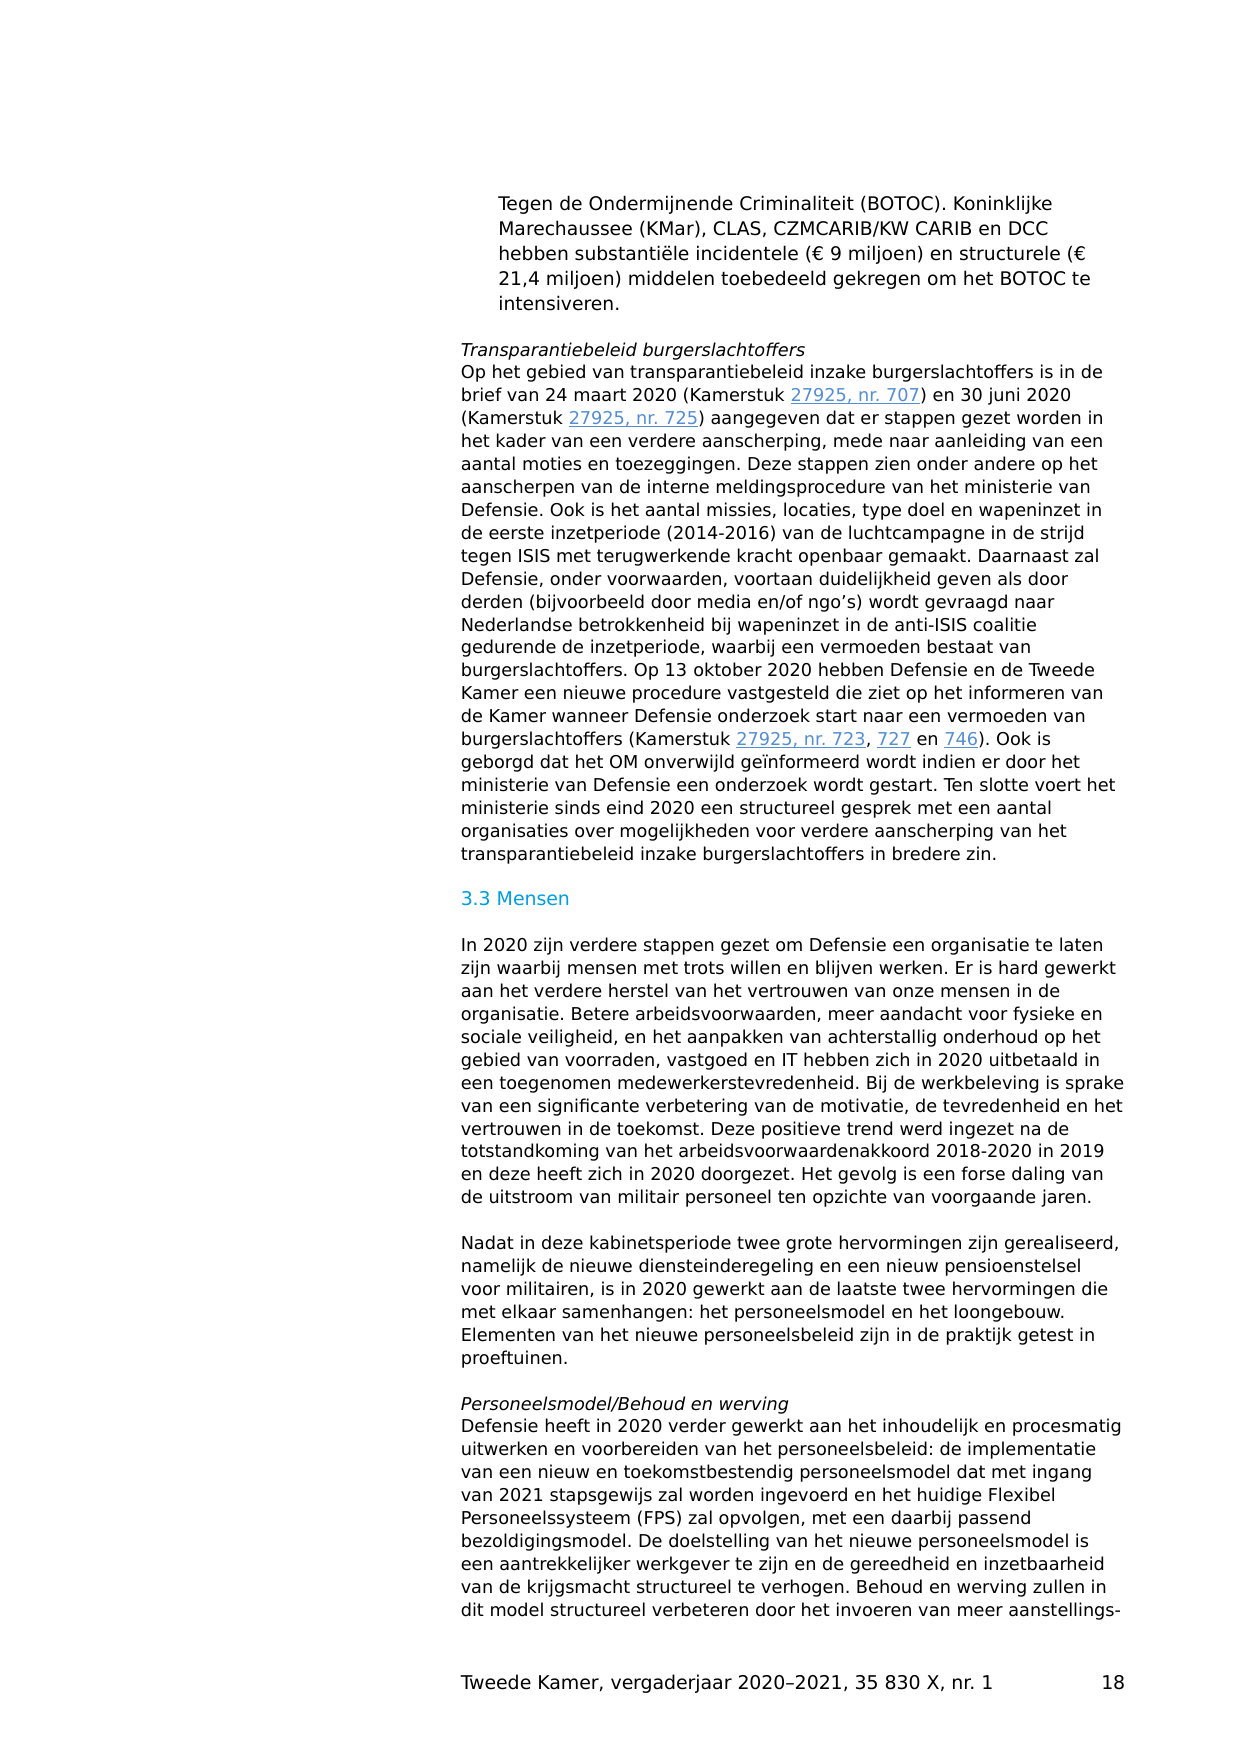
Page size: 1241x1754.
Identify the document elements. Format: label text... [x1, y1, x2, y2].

text Personeelsmodel/Behoud en werving Defensie heeft in 2020 verder gewerkt aan het inhoudelijk en procesmatig uitwerken en voorbereiden van het personeelsbeleid: de implementatie van een nieuw en toekomstbestendig personeelsmodel dat met ingang van 2021 stapsgewijs zal worden ingevoerd en het huidige Flexibel Personeelssysteem (FPS) zal opvolgen, met een daarbij passend bezoldigingsmodel. De doelstelling van het nieuwe personeelsmodel is een aantrekkelijker werkgever te zijn en de gereedheid en inzetbaarheid van de krijgsmacht structureel te verhogen. Behoud en werving zullen in dit model structureel verbeteren door het invoeren van meer aanstellings- [461, 1392, 1125, 1621]
title 3.3 Mensen [461, 888, 1125, 910]
list Tegen de Ondermijnende Criminaliteit (BOTOC). Koninklijke Marechaussee (KMar), CLAS, CZMCARIB/KW CARIB en DCC hebben substantiële incidentele (€ 9 miljoen) en structurele (€ 21,4 miljoen) middelen toebedeeld gekregen om het BOTOC te intensiveren. [461, 191, 1125, 316]
text In 2020 zijn verdere stappen gezet om Defensie een organisatie te laten zijn waarbij mensen met trots willen en blijven werken. Er is hard gewerkt aan het verdere herstel van het vertrouwen van onze mensen in de organisatie. Betere arbeidsvoorwaarden, meer aandacht voor fysieke en sociale veiligheid, en het aanpakken van achterstallig onderhoud op het gebied van voorraden, vastgoed en IT hebben zich in 2020 uitbetaald in een toegenomen medewerkerstevredenheid. Bij de werkbeleving is sprake van een significante verbetering van de motivatie, de tevredenheid en het vertrouwen in de toekomst. Deze positieve trend werd ingezet na de totstandkoming van het arbeidsvoorwaardenakkoord 2018-2020 in 2019 en deze heeft zich in 2020 doorgezet. Het gevolg is een forse daling van de uitstroom van militair personeel ten opzichte van voorgaande jaren. [461, 933, 1125, 1208]
text Transparantiebeleid burgerslachtoffers Op het gebied van transparantiebeleid inzake burgerslachtoffers is in de brief van 24 maart 2020 (Kamerstuk 27925, nr. 707) en 30 juni 2020 (Kamerstuk 27925, nr. 725) aangegeven dat er stappen gezet worden in het kader van een verdere aanscherping, mede naar aanleiding van een aantal moties en toezeggingen. Deze stappen zien onder andere op het aanscherpen van de interne meldingsprocedure van het ministerie van Defensie. Ook is het aantal missies, locaties, type doel en wapeninzet in de eerste inzetperiode (2014-2016) van de luchtcampagne in de strijd tegen ISIS met terugwerkende kracht openbaar gemaakt. Daarnaast zal Defensie, onder voorwaarden, voortaan duidelijkheid geven als door derden (bijvoorbeeld door media en/of ngo’s) wordt gevraagd naar Nederlandse betrokkenheid bij wapeninzet in de anti-ISIS coalitie gedurende de inzetperiode, waarbij een vermoeden bestaat van burgerslachtoffers. Op 13 oktober 2020 hebben Defensie en de Tweede Kamer een nieuwe procedure vastgesteld die ziet op het informeren van de Kamer wanneer Defensie onderzoek start naar een vermoeden van burgerslachtoffers (Kamerstuk 27925, nr. 723, 727 en 746). Ook is geborgd dat het OM onverwijld geïnformeerd wordt indien er door het ministerie van Defensie een onderzoek wordt gestart. Ten slotte voert het ministerie sinds eind 2020 een structureel gesprek met een aantal organisaties over mogelijkheden voor verdere aanscherping van het transparantiebeleid inzake burgerslachtoffers in bredere zin. [461, 338, 1125, 865]
text Nadat in deze kabinetsperiode twee grote hervormingen zijn gerealiseerd, namelijk de nieuwe diensteinderegeling en een nieuw pensioenstelsel voor militairen, is in 2020 gewerkt aan de laatste twee hervormingen die met elkaar samenhangen: het personeelsmodel en het loongebouw. Elementen van het nieuwe personeelsbeleid zijn in de praktijk getest in proeftuinen. [461, 1231, 1125, 1369]
